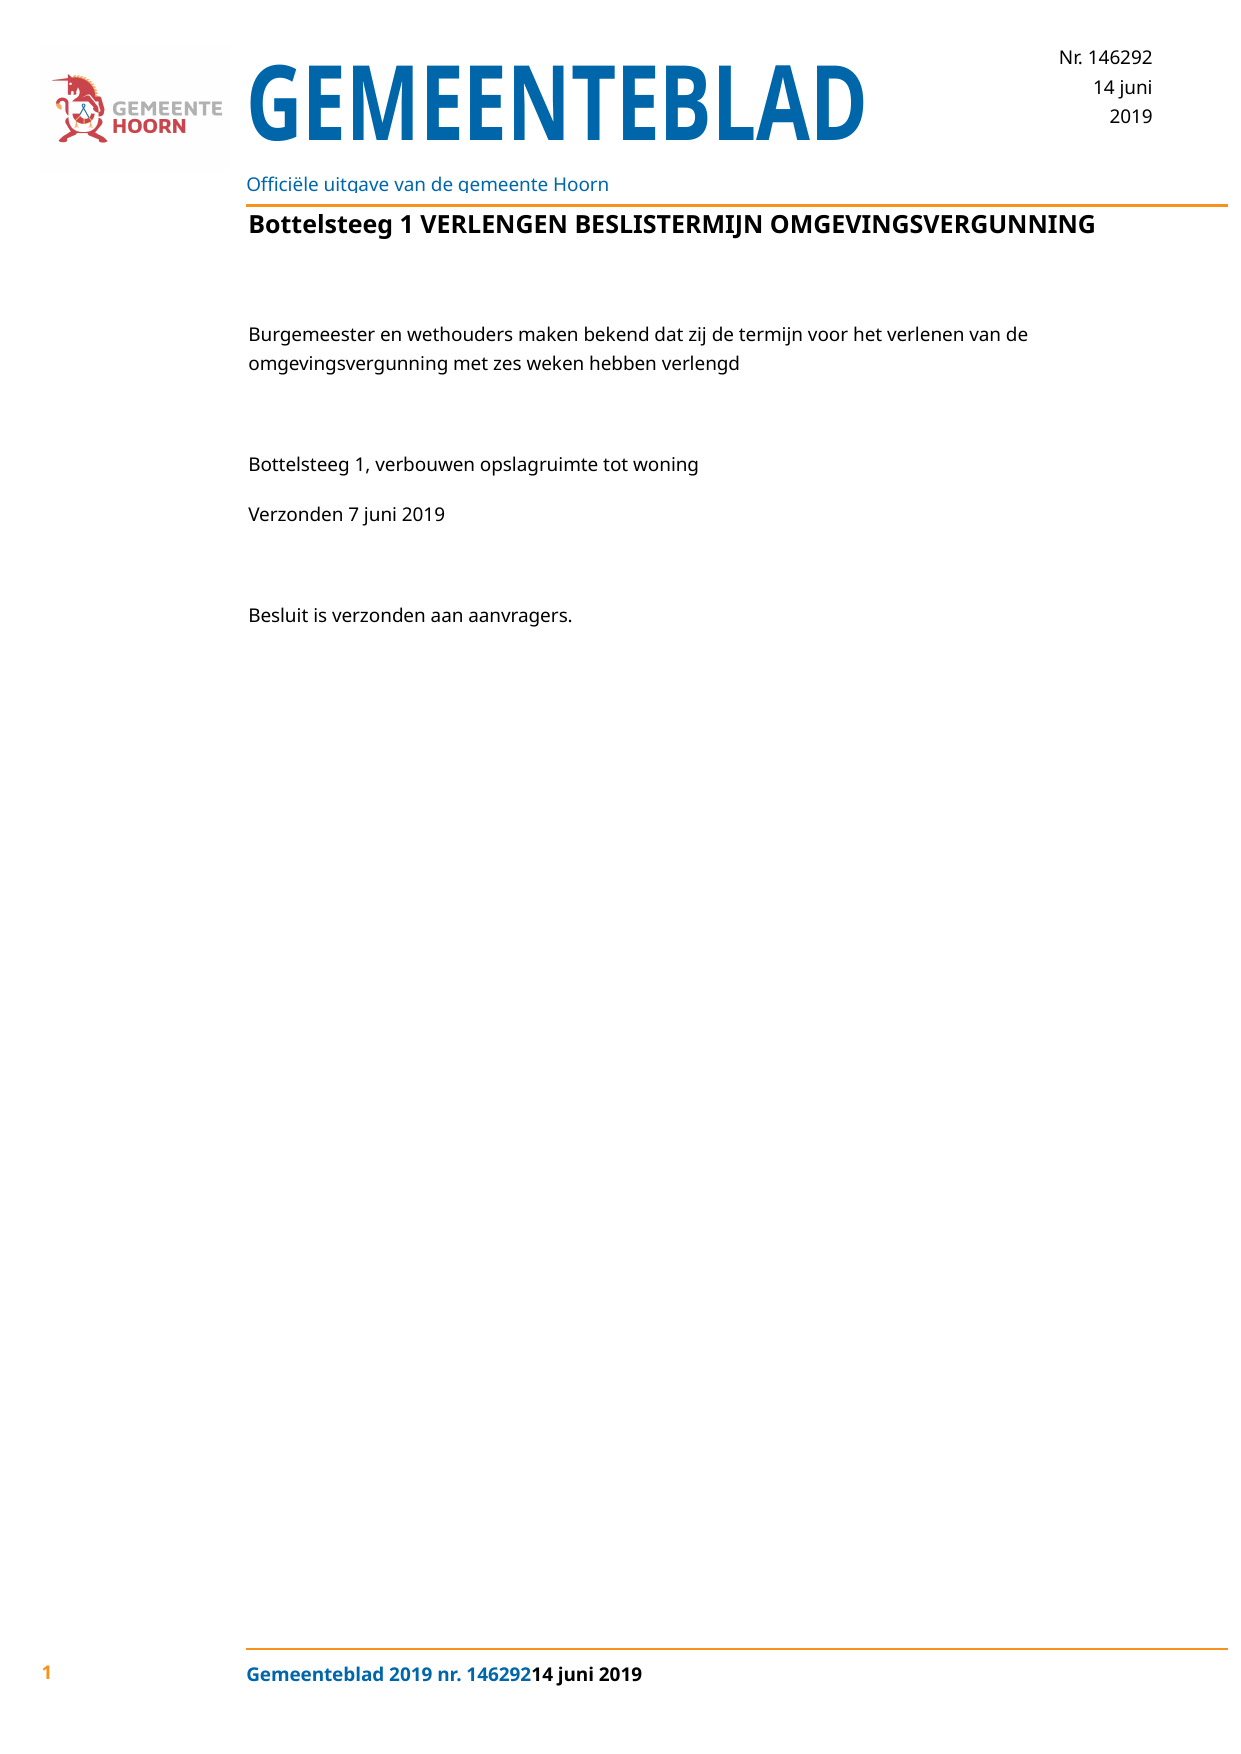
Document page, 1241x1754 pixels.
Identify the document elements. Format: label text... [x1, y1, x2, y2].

text Besluit is verzonden aan aanvragers. [248, 602, 1152, 628]
text Bottelsteeg 1 VERLENGEN BESLISTERMIJN OMGEVINGSVERGUNNING [248, 207, 1152, 241]
picture [41, 47, 231, 172]
text Burgemeester en wethouders maken bekend dat zij de termijn voor het verlenen van de omgevingsvergunning met zes weken hebben verlengd [248, 321, 1152, 376]
text Verzonden 7 juni 2019 [248, 502, 1152, 527]
text Bottelsteeg 1, verbouwen opslagruimte tot woning [248, 451, 1152, 477]
